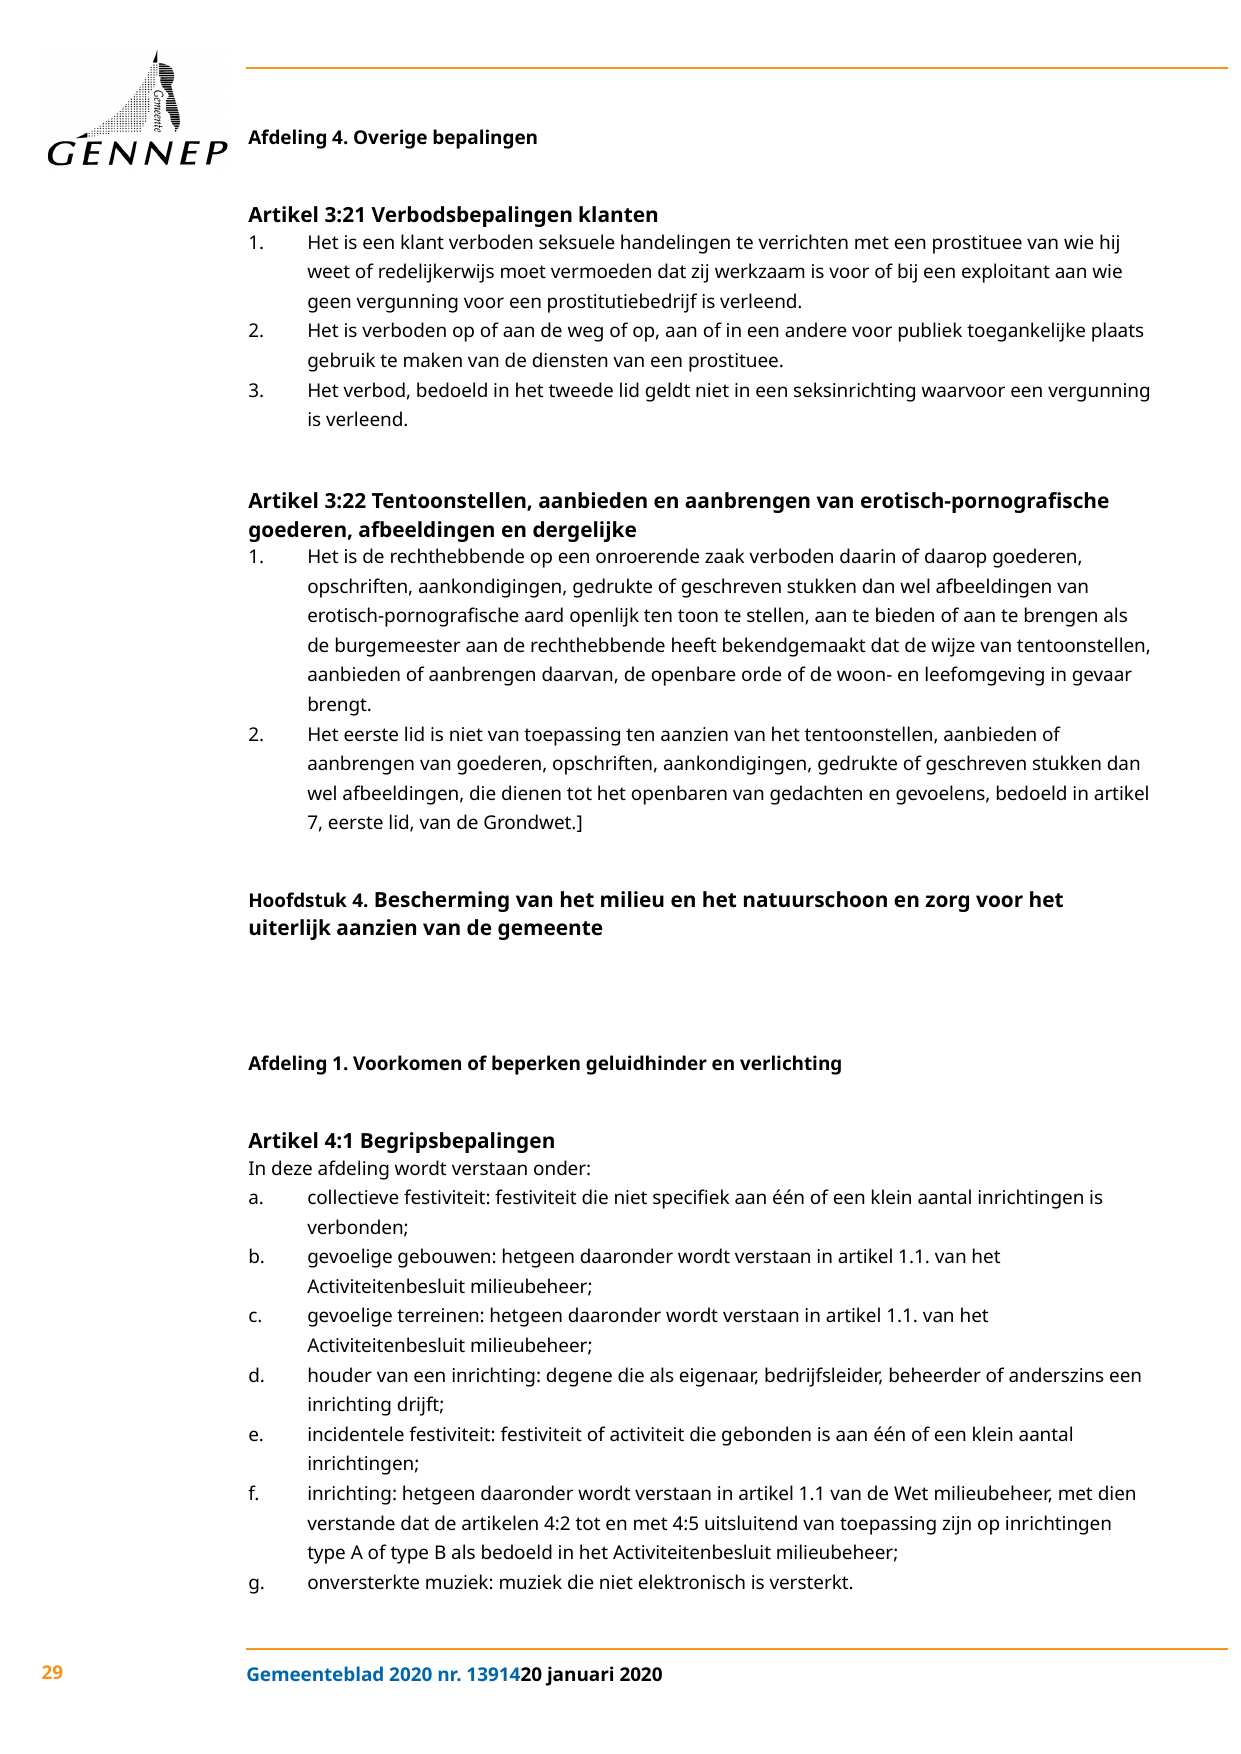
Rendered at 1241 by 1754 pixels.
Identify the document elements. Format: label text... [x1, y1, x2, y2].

list incidentele festiviteit: festiviteit of activiteit die gebonden is aan één of een klein aantal inrichtingen; [248, 1421, 1152, 1476]
list collectieve festiviteit: festiviteit die niet specifiek aan één of een klein aantal inrichtingen is verbonden; [248, 1184, 1152, 1239]
picture [41, 47, 231, 172]
list Het is verboden op of aan de weg of op, aan of in een andere voor publiek toegankelijke plaats gebruik te maken van de diensten van een prostituee. [248, 318, 1152, 373]
list Het verbod, bedoeld in het tweede lid geldt niet in een seksinrichting waarvoor een vergunning is verleend. [248, 377, 1152, 432]
text Afdeling 1. Voorkomen of beperken geluidhinder en verlichting [248, 1050, 1152, 1076]
text Artikel 3:22 Tentoonstellen, aanbieden en aanbrengen van erotisch-pornografische goederen, afbeeldingen en dergelijke [248, 486, 1152, 543]
text Artikel 3:21 Verbodsbepalingen klanten [248, 201, 1152, 229]
list Het is een klant verboden seksuele handelingen te verrichten met een prostituee van wie hij weet of redelijkerwijs moet vermoeden dat zij werkzaam is voor of bij een exploitant aan wie geen vergunning voor een prostitutiebedrijf is verleend. [248, 229, 1152, 314]
text Artikel 4:1 Begripsbepalingen [248, 1126, 1152, 1155]
text Afdeling 4. Overige bepalingen [248, 124, 1152, 150]
list gevoelige terreinen: hetgeen daaronder wordt verstaan in artikel 1.1. van het Activiteitenbesluit milieubeheer; [248, 1303, 1152, 1358]
list Het eerste lid is niet van toepassing ten aanzien van het tentoonstellen, aanbieden of aanbrengen van goederen, opschriften, aankondigingen, gedrukte of geschreven stukken dan wel afbeeldingen, die dienen tot het openbaren van gedachten en gevoelens, bedoeld in artikel 7, eerste lid, van de Grondwet.] [248, 721, 1152, 835]
list inrichting: hetgeen daaronder wordt verstaan in artikel 1.1 van de Wet milieubeheer, met dien verstande dat de artikelen 4:2 tot en met 4:5 uitsluitend van toepassing zijn op inrichtingen type A of type B als bedoeld in het Activiteitenbesluit milieubeheer; [248, 1480, 1152, 1565]
list houder van een inrichting: degene die als eigenaar, bedrijfsleider, beheerder of anderszins een inrichting drijft; [248, 1362, 1152, 1417]
text In deze afdeling wordt verstaan onder: [248, 1155, 1152, 1180]
list gevoelige gebouwen: hetgeen daaronder wordt verstaan in artikel 1.1. van het Activiteitenbesluit milieubeheer; [248, 1243, 1152, 1299]
list Het is de rechthebbende op een onroerende zaak verboden daarin of daarop goederen, opschriften, aankondigingen, gedrukte of geschreven stukken dan wel afbeeldingen van erotisch-pornografische aard openlijk ten toon te stellen, aan te bieden of aan te brengen als de burgemeester aan de rechthebbende heeft bekendgemaakt dat de wijze van tentoonstellen, aanbieden of aanbrengen daarvan, de openbare orde of de woon- en leefomgeving in gevaar brengt. [248, 543, 1152, 717]
text Hoofdstuk 4. Bescherming van het milieu en het natuurschoon en zorg voor het uiterlijk aanzien van de gemeente [248, 885, 1152, 942]
list onversterkte muziek: muziek die niet elektronisch is versterkt. [248, 1569, 1152, 1594]
